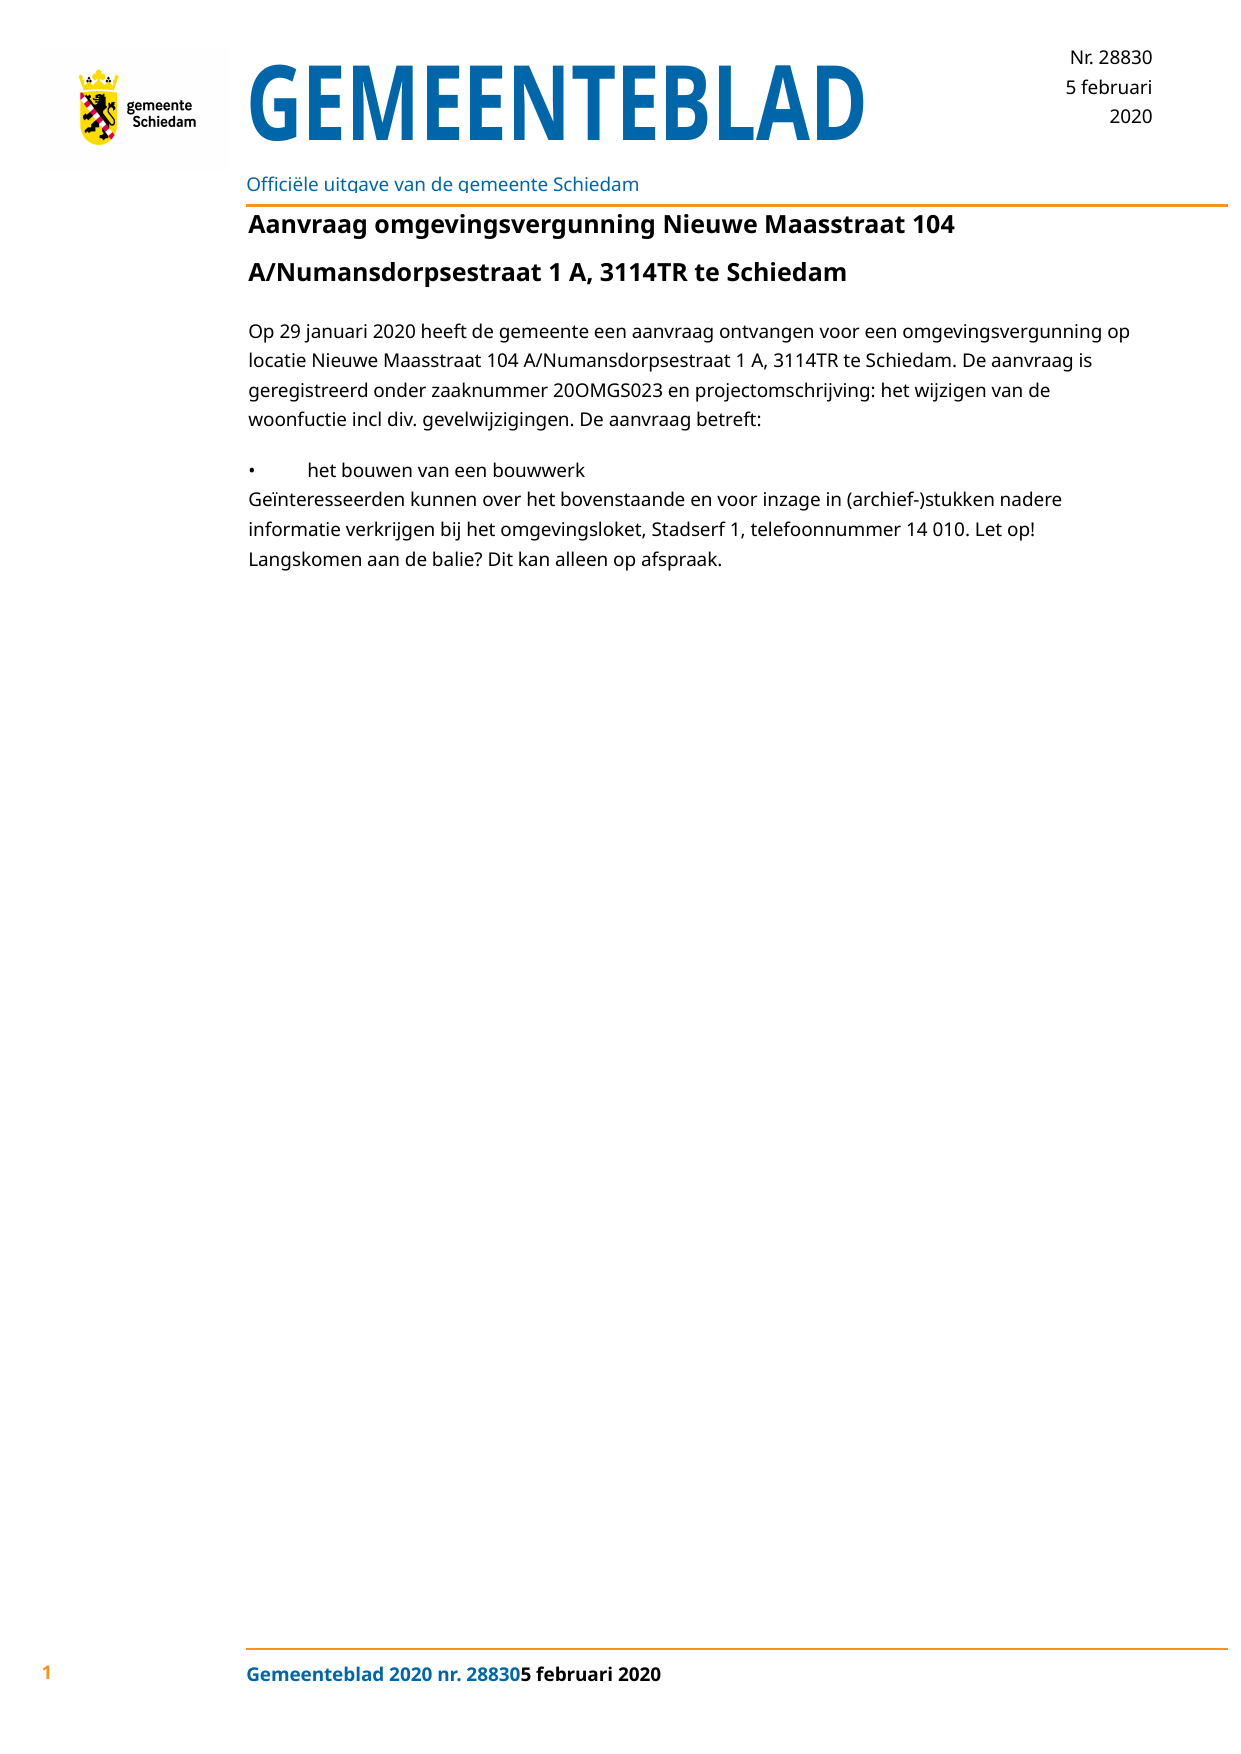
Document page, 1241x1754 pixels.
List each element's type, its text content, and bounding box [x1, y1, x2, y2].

text Aanvraag omgevingsvergunning Nieuwe Maasstraat 104 A/Numansdorpsestraat 1 A, 3114TR te Schiedam [248, 207, 1152, 288]
text Op 29 januari 2020 heeft de gemeente een aanvraag ontvangen voor een omgevingsvergunning op locatie Nieuwe Maasstraat 104 A/Numansdorpsestraat 1 A, 3114TR te Schiedam. De aanvraag is geregistreerd onder zaaknummer 20OMGS023 en projectomschrijving: het wijzigen van de woonfuctie incl div. gevelwijzigingen. De aanvraag betreft: [248, 318, 1152, 432]
text Geïnteresseerden kunnen over het bovenstaande en voor inzage in (archief-)stukken nadere informatie verkrijgen bij het omgevingsloket, Stadserf 1, telefoonnummer 14 010. Let op! Langskomen aan de balie? Dit kan alleen op afspraak. [248, 487, 1152, 572]
picture [41, 47, 231, 172]
list het bouwen van een bouwwerk [248, 457, 1152, 483]
